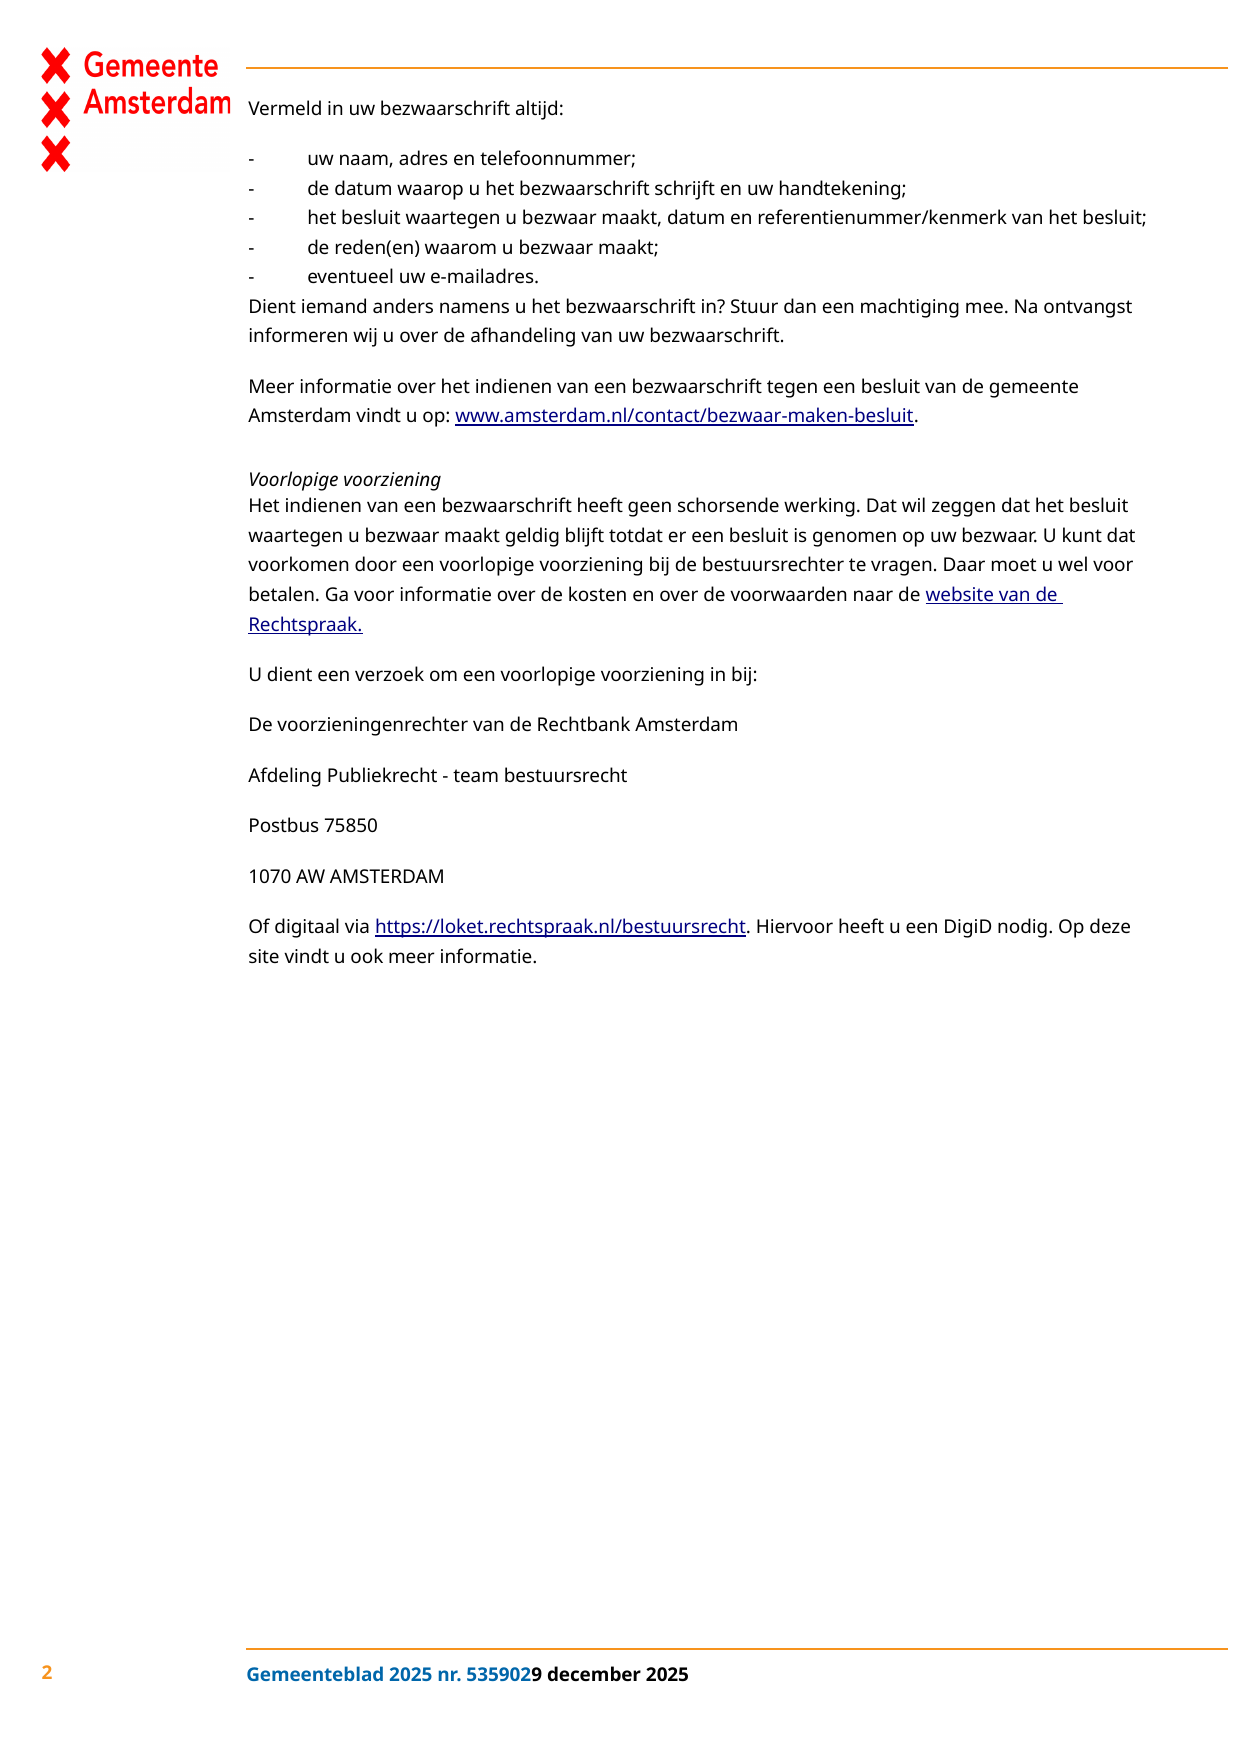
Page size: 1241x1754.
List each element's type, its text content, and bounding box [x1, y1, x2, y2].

list het besluit waartegen u bezwaar maakt, datum en referentienummer/kenmerk van het besluit; [248, 204, 1152, 230]
text Het indienen van een bezwaarschrift heeft geen schorsende werking. Dat wil zeggen dat het besluit waartegen u bezwaar maakt geldig blijft totdat er een besluit is genomen op uw bezwaar. U kunt dat voorkomen door een voorlopige voorziening bij de bestuursrechter te vragen. Daar moet u wel voor betalen. Ga voor informatie over de kosten en over de voorwaarden naar de website van de Rechtspraak. [248, 492, 1152, 636]
text 1070 AW AMSTERDAM [248, 863, 1152, 888]
picture [41, 47, 231, 172]
list de reden(en) waarom u bezwaar maakt; [248, 234, 1152, 260]
text Afdeling Publiekrecht - team bestuursrecht [248, 762, 1152, 788]
list eventueel uw e-mailadres. [248, 263, 1152, 289]
text Vermeld in uw bezwaarschrift altijd: [248, 95, 1152, 121]
text Of digitaal via https://loket.rechtspraak.nl/bestuursrecht. Hiervoor heeft u een DigiD nodig. Op deze site vindt u ook meer informatie. [248, 913, 1152, 968]
text Meer informatie over het indienen van een bezwaarschrift tegen een besluit van de gemeente Amsterdam vindt u op: www.amsterdam.nl/contact/bezwaar-maken-besluit. [248, 373, 1152, 428]
text Postbus 75850 [248, 812, 1152, 838]
text Dient iemand anders namens u het bezwaarschrift in? Stuur dan een machtiging mee. Na ontvangst informeren wij u over de afhandeling van uw bezwaarschrift. [248, 293, 1152, 348]
text De voorzieningenrechter van de Rechtbank Amsterdam [248, 712, 1152, 737]
list uw naam, adres en telefoonnummer; [248, 145, 1152, 171]
text Voorlopige voorziening [248, 467, 1152, 492]
text U dient een verzoek om een voorlopige voorziening in bij: [248, 661, 1152, 687]
list de datum waarop u het bezwaarschrift schrijft en uw handtekening; [248, 175, 1152, 201]
